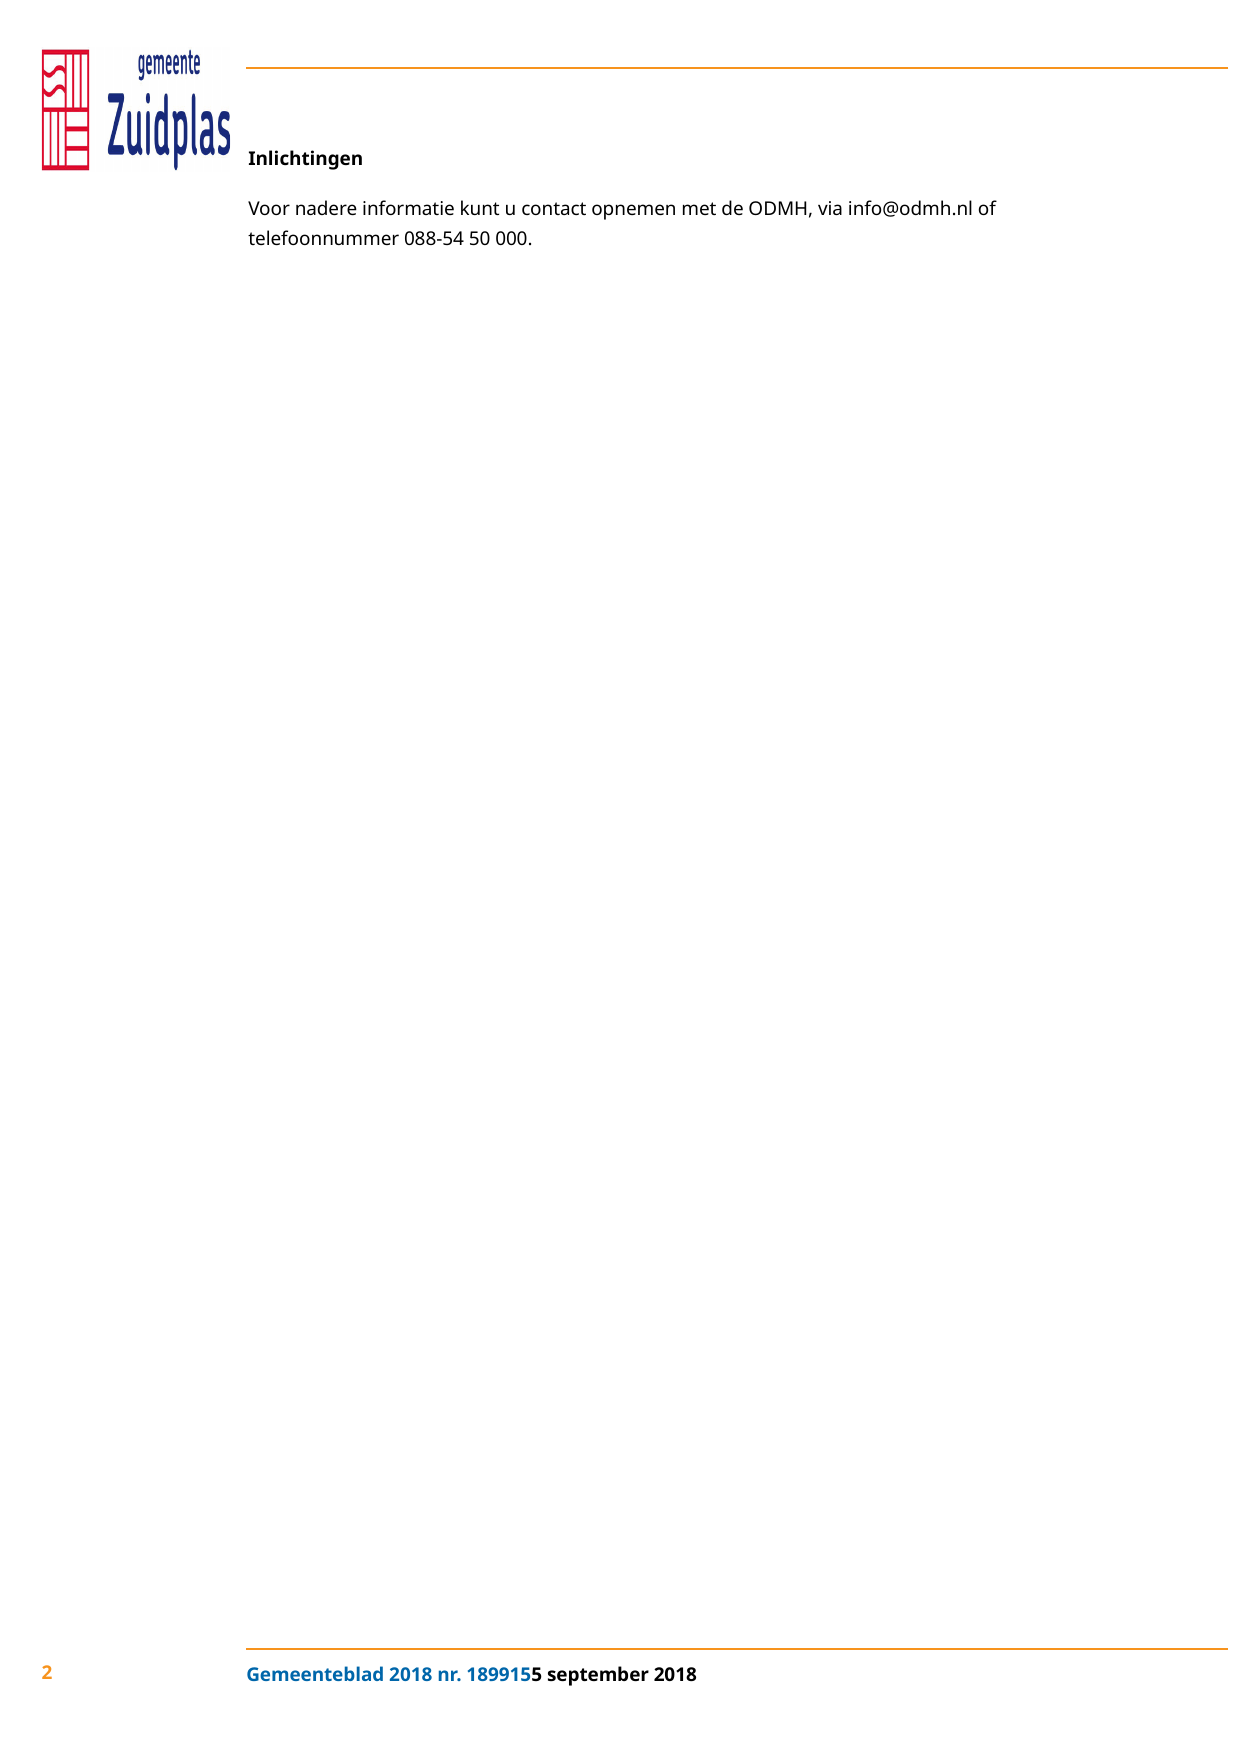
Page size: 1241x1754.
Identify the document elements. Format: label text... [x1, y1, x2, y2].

text Voor nadere informatie kunt u contact opnemen met de ODMH, via info@odmh.nl of telefoonnummer 088-54 50 000. [248, 196, 1152, 251]
picture [41, 47, 231, 172]
text Inlichtingen [248, 145, 1152, 171]
